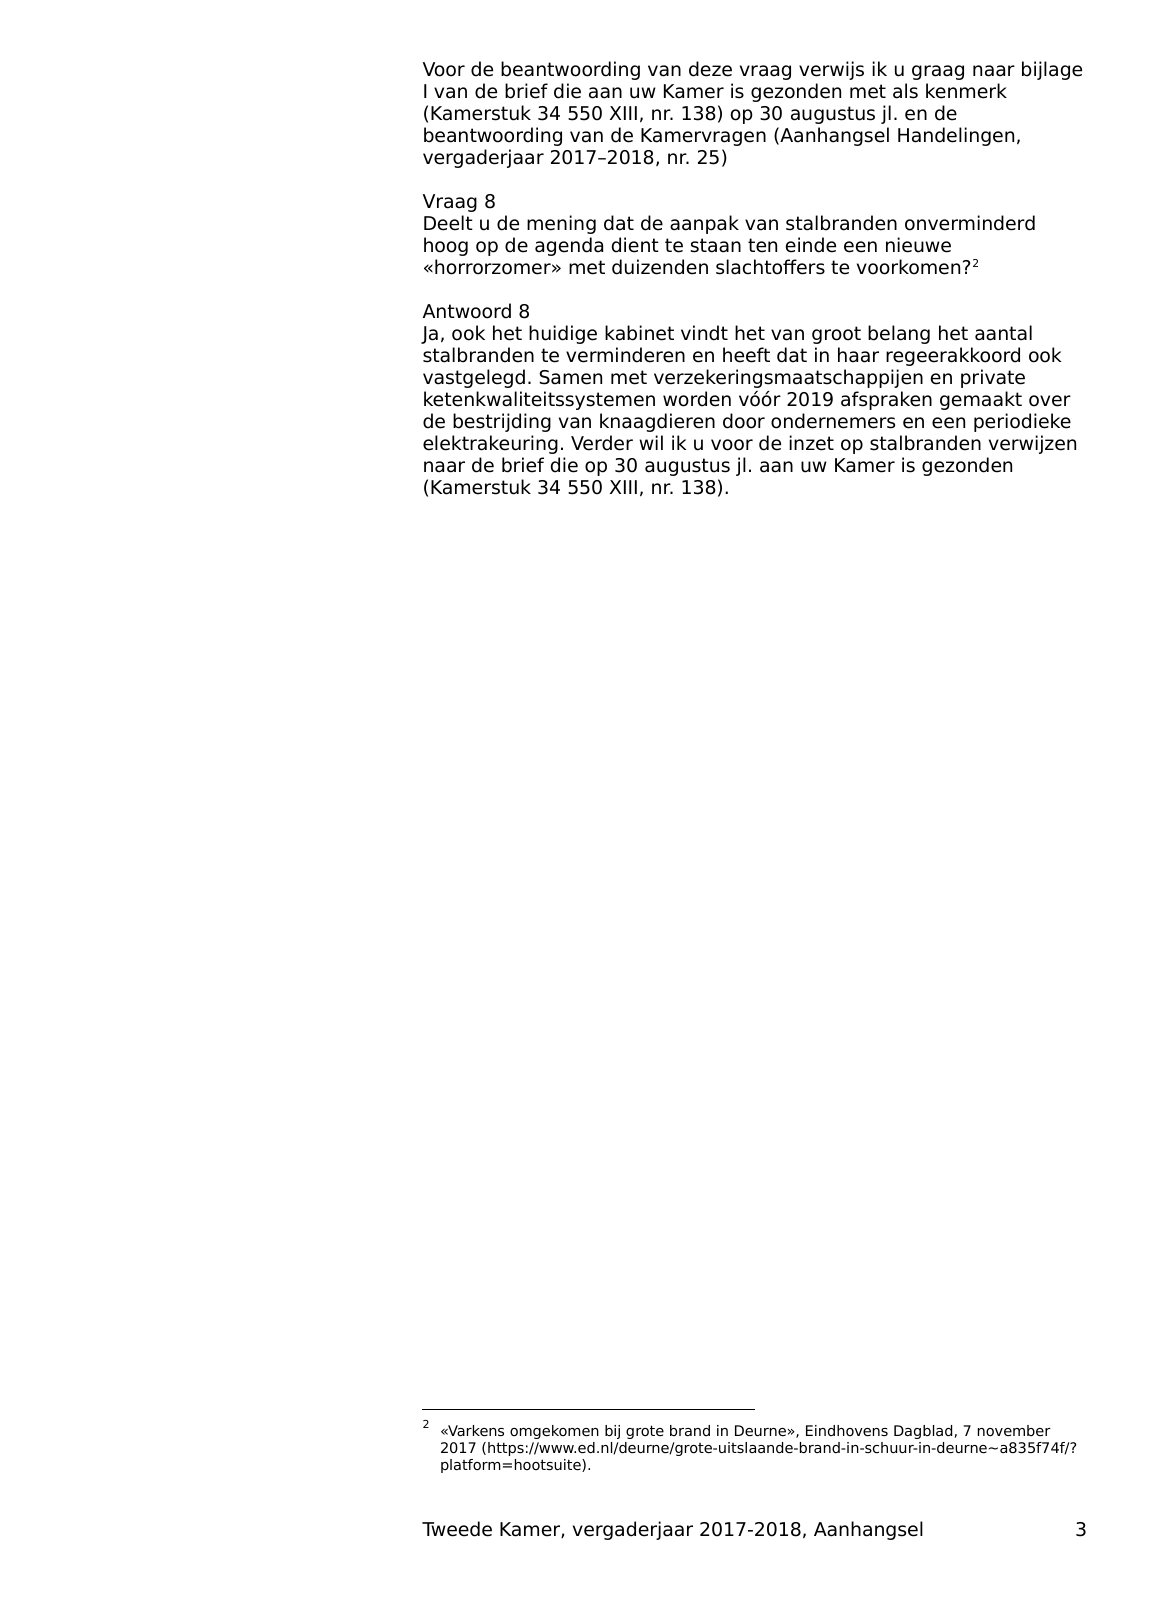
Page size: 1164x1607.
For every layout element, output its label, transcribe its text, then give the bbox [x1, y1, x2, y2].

text Antwoord 8 [422, 301, 1087, 323]
text Voor de beantwoording van deze vraag verwijs ik u graag naar bijlage I van de brief die aan uw Kamer is gezonden met als kenmerk (Kamerstuk 34 550 XIII, nr. 138) op 30 augustus jl. en de beantwoording van de Kamervragen (Aanhangsel Handelingen, vergaderjaar 2017–2018, nr. 25) [422, 59, 1087, 169]
text Vraag 8 [422, 191, 1087, 213]
text Ja, ook het huidige kabinet vindt het van groot belang het aantal stalbranden te verminderen en heeft dat in haar regeerakkoord ook vastgelegd. Samen met verzekeringsmaatschappijen en private ketenkwaliteitssystemen worden vóór 2019 afspraken gemaakt over de bestrijding van knaagdieren door ondernemers en een periodieke elektrakeuring. Verder wil ik u voor de inzet op stalbranden verwijzen naar de brief die op 30 augustus jl. aan uw Kamer is gezonden (Kamerstuk 34 550 XIII, nr. 138). [422, 323, 1087, 499]
text Deelt u de mening dat de aanpak van stalbranden onverminderd hoog op de agenda dient te staan ten einde een nieuwe «horrorzomer» met duizenden slachtoffers te voorkomen? [422, 213, 1087, 279]
text «Varkens omgekomen bij grote brand in Deurne», Eindhovens Dagblad, 7 november 2017 (https://www.ed.nl/deurne/grote-uitslaande-brand-in-schuur-in-deurne~a835f74f/?platform=hootsuite). [422, 1418, 1087, 1474]
